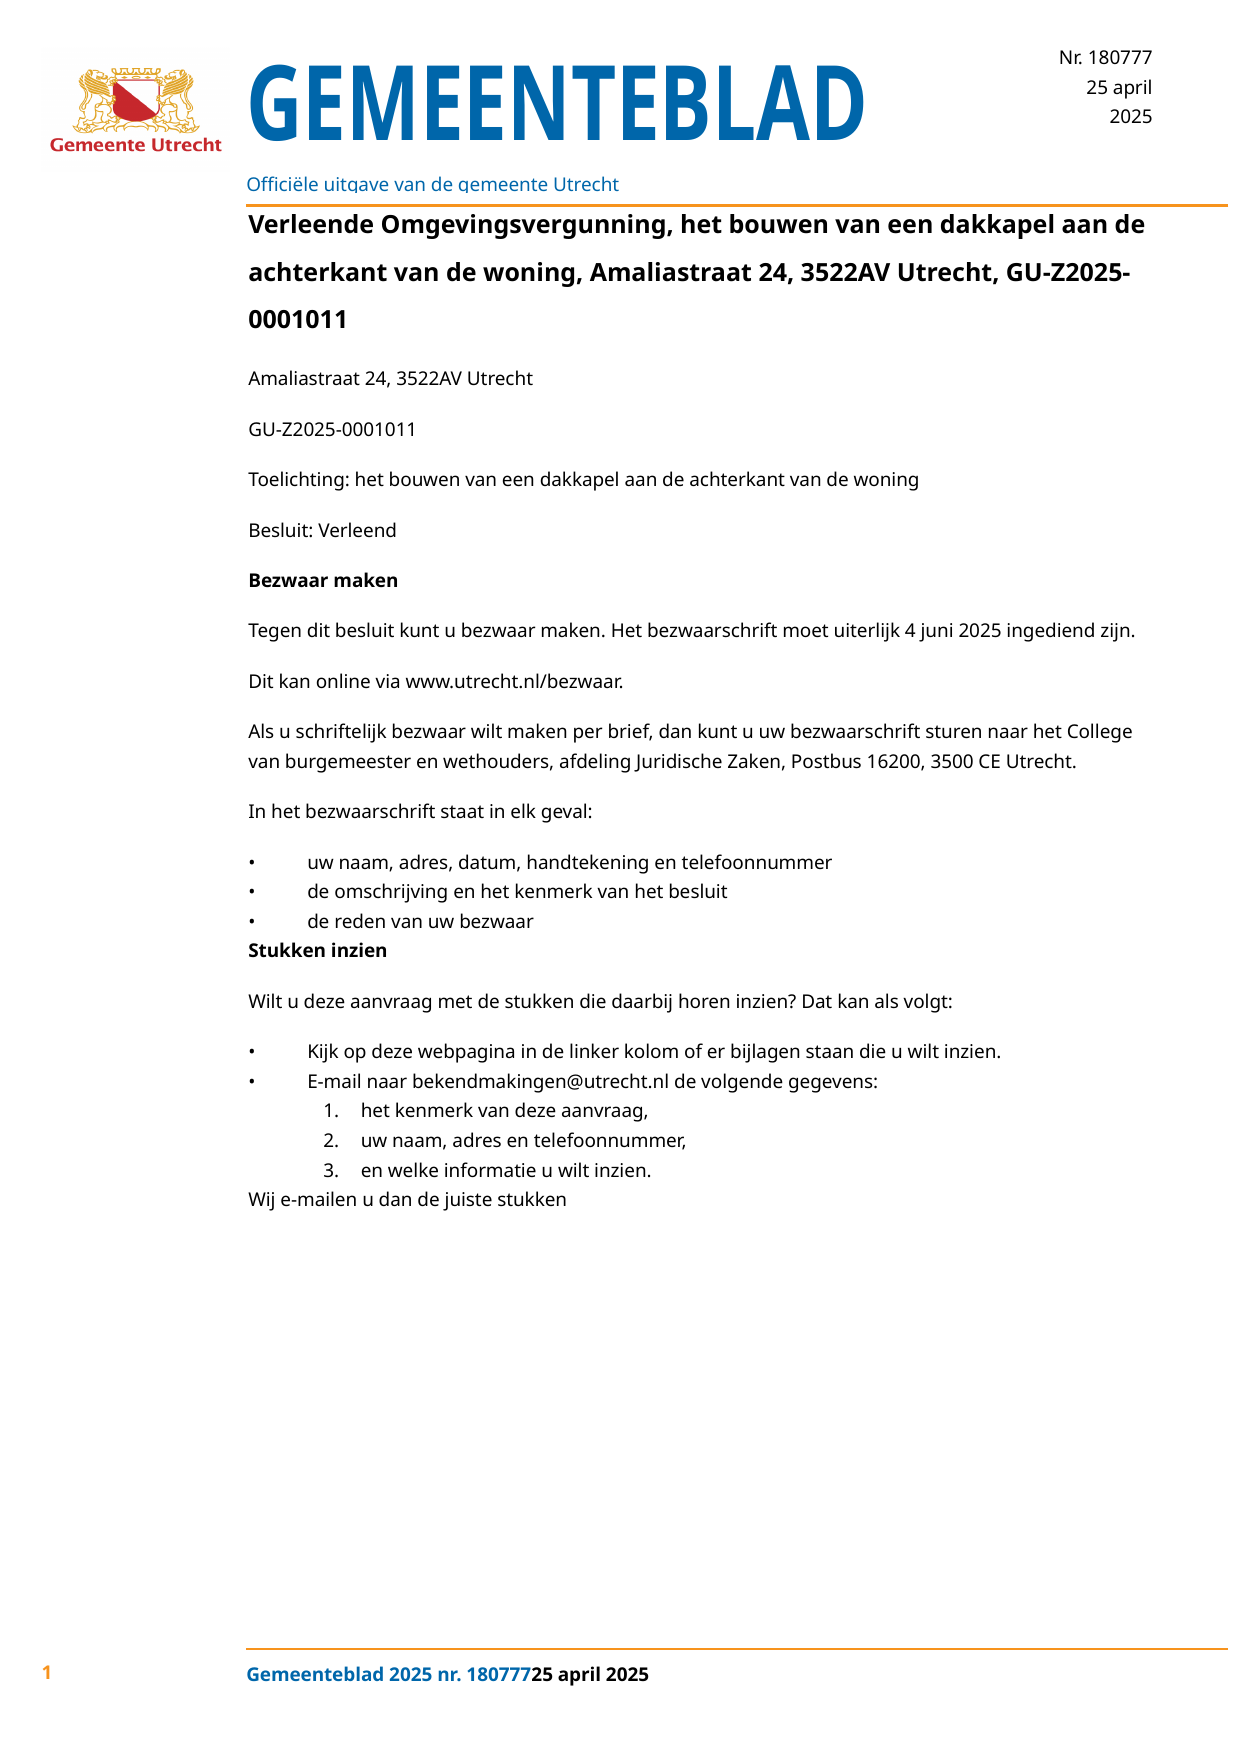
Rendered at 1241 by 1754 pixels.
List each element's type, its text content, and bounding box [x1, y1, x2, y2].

list uw naam, adres en telefoonnummer, [323, 1127, 1152, 1153]
text Wij e-mailen u dan de juiste stukken [248, 1186, 1152, 1212]
list de reden van uw bezwaar [248, 908, 1152, 934]
list het kenmerk van deze aanvraag, [323, 1098, 1152, 1123]
text Stukken inzien [248, 938, 1152, 963]
list Kijk op deze webpagina in de linker kolom of er bijlagen staan die u wilt inzien. [248, 1038, 1152, 1064]
text Bezwaar maken [248, 567, 1152, 593]
text Dit kan online via www.utrecht.nl/bezwaar. [248, 668, 1152, 694]
text Tegen dit besluit kunt u bezwaar maken. Het bezwaarschrift moet uiterlijk 4 juni 2025 ingediend zijn. [248, 618, 1152, 643]
text GU-Z2025-0001011 [248, 416, 1152, 442]
list uw naam, adres, datum, handtekening en telefoonnummer [248, 849, 1152, 874]
list E-mail naar bekendmakingen@utrecht.nl de volgende gegevens: [248, 1068, 1152, 1094]
picture [41, 47, 231, 172]
text In het bezwaarschrift staat in elk geval: [248, 798, 1152, 824]
text Verleende Omgevingsvergunning, het bouwen van een dakkapel aan de achterkant van de woning, Amaliastraat 24, 3522AV Utrecht, GU-Z2025-0001011 [248, 207, 1152, 336]
text Als u schriftelijk bezwaar wilt maken per brief, dan kunt u uw bezwaarschrift sturen naar het College van burgemeester en wethouders, afdeling Juridische Zaken, Postbus 16200, 3500 CE Utrecht. [248, 718, 1152, 774]
text Toelichting: het bouwen van een dakkapel aan de achterkant van de woning [248, 466, 1152, 492]
list de omschrijving en het kenmerk van het besluit [248, 878, 1152, 904]
list en welke informatie u wilt inzien. [323, 1157, 1152, 1182]
text Besluit: Verleend [248, 517, 1152, 542]
text Wilt u deze aanvraag met de stukken die daarbij horen inzien? Dat kan als volgt: [248, 988, 1152, 1014]
text Amaliastraat 24, 3522AV Utrecht [248, 366, 1152, 391]
